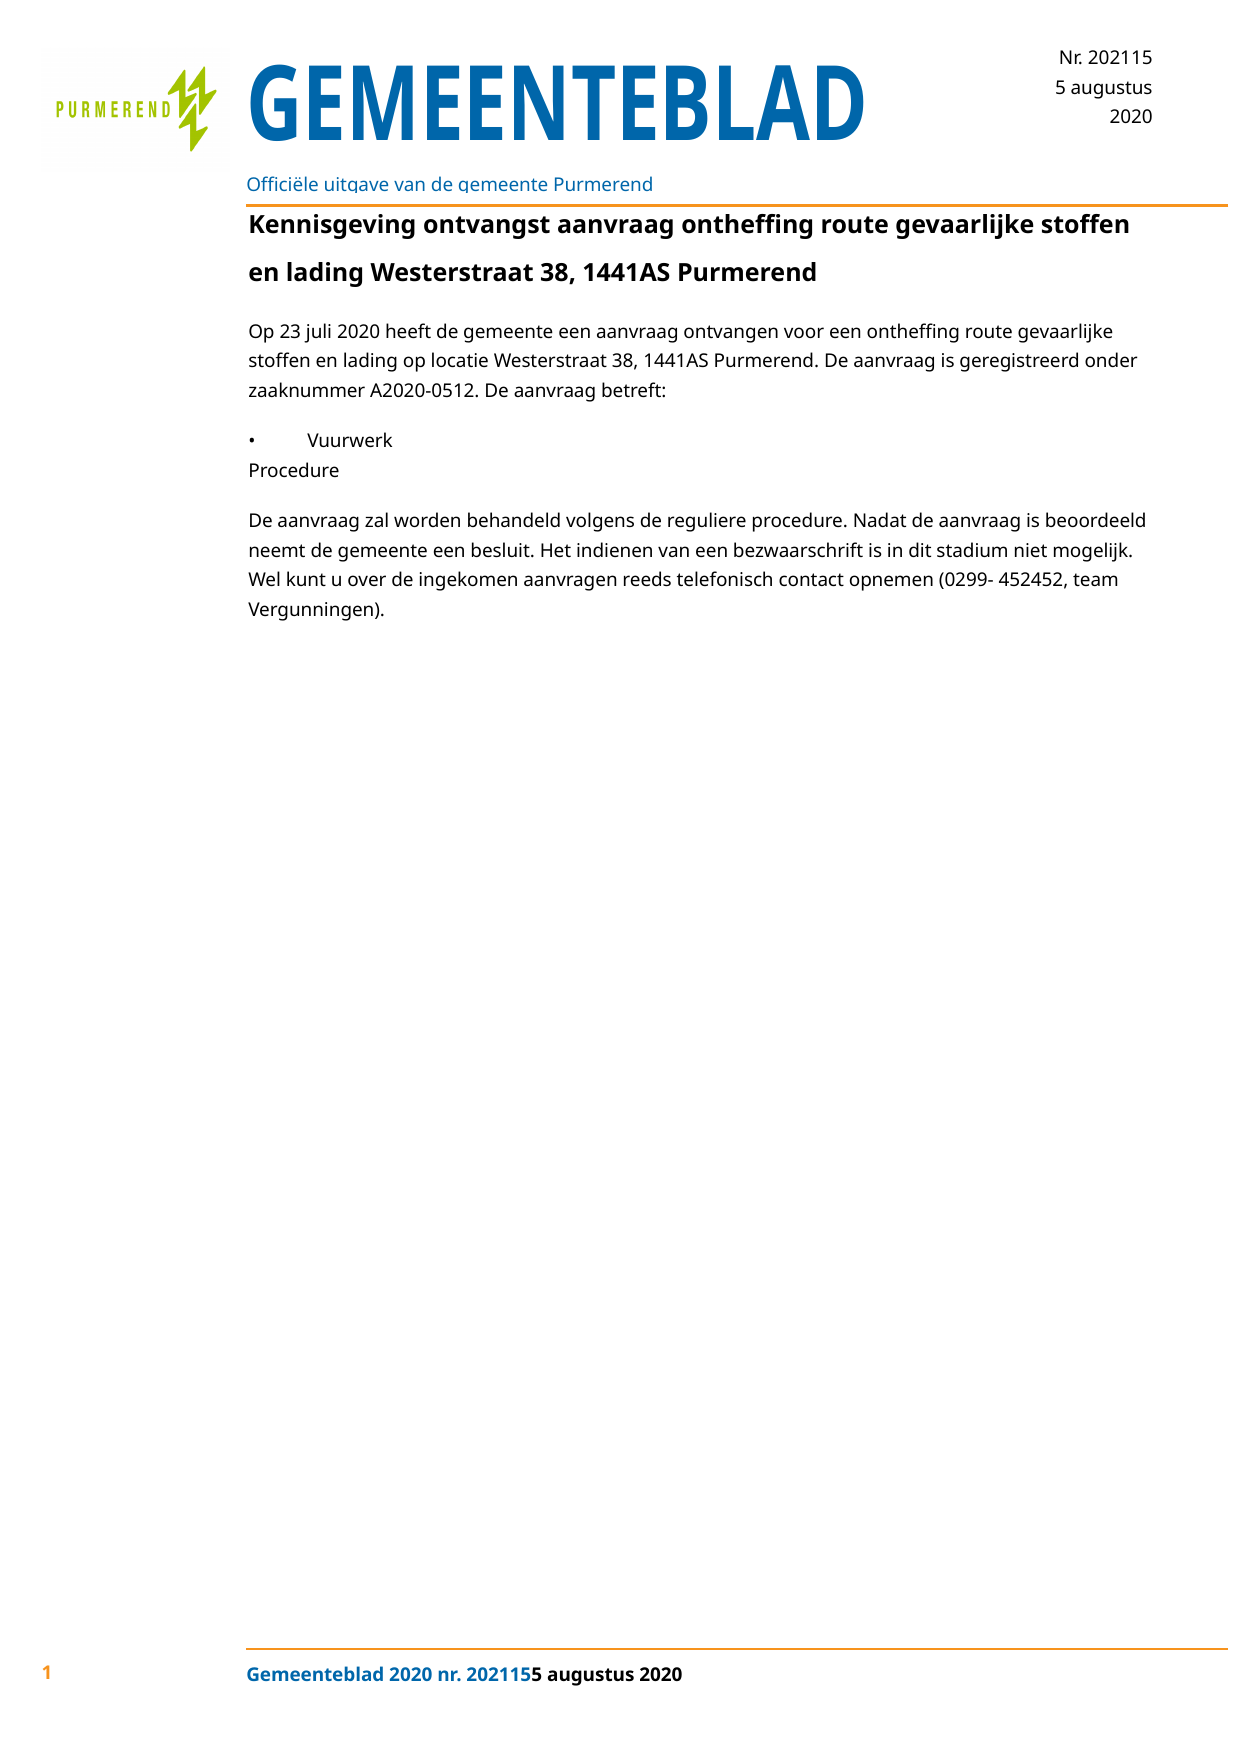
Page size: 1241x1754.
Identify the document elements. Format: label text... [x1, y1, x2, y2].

text Procedure [248, 457, 1152, 483]
text De aanvraag zal worden behandeld volgens de reguliere procedure. Nadat de aanvraag is beoordeeld neemt de gemeente een besluit. Het indienen van een bezwaarschrift is in dit stadium niet mogelijk. Wel kunt u over de ingekomen aanvragen reeds telefonisch contact opnemen (0299- 452452, team Vergunningen). [248, 507, 1152, 622]
list Vuurwerk [248, 427, 1152, 453]
text Kennisgeving ontvangst aanvraag ontheffing route gevaarlijke stoffen en lading Westerstraat 38, 1441AS Purmerend [248, 207, 1152, 288]
text Op 23 juli 2020 heeft de gemeente een aanvraag ontvangen voor een ontheffing route gevaarlijke stoffen en lading op locatie Westerstraat 38, 1441AS Purmerend. De aanvraag is geregistreerd onder zaaknummer A2020-0512. De aanvraag betreft: [248, 318, 1152, 403]
picture [41, 47, 231, 172]
